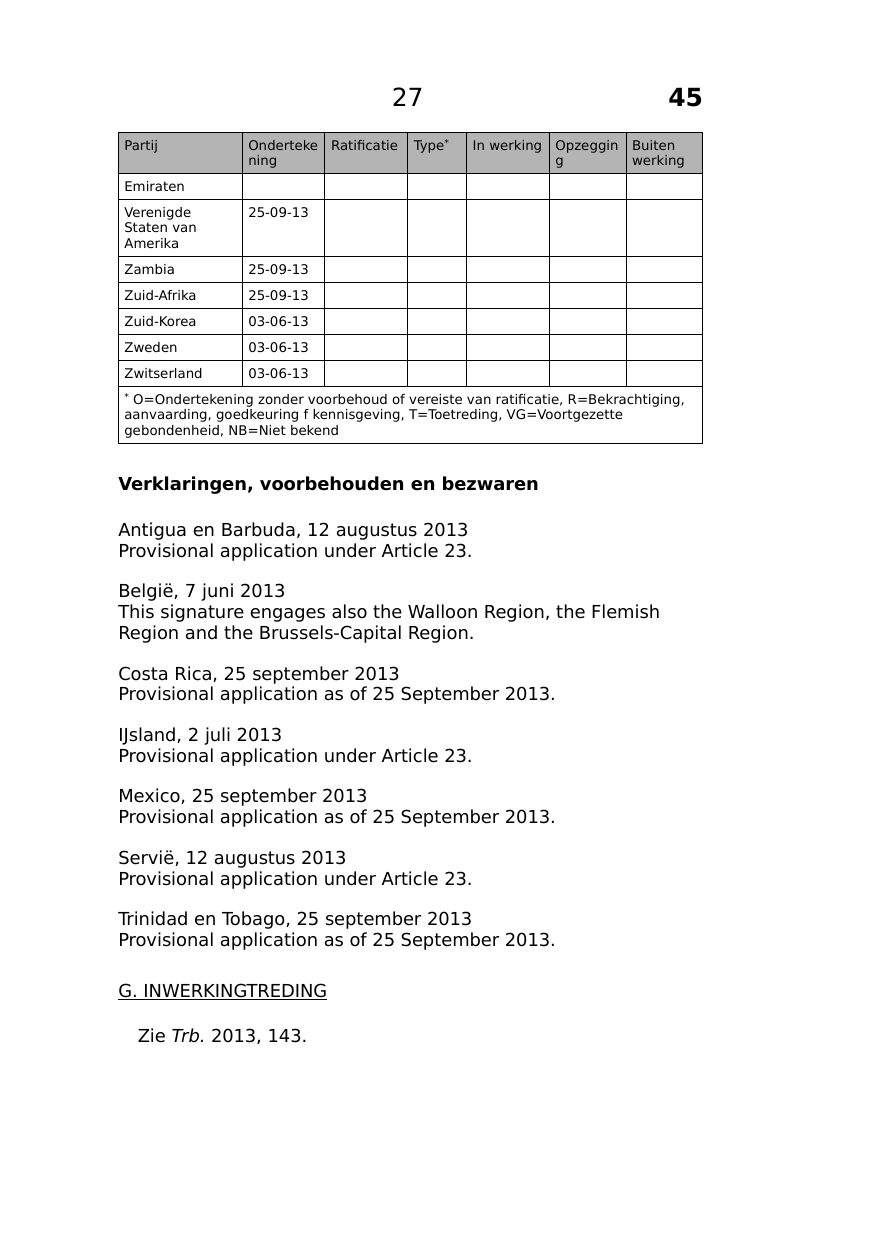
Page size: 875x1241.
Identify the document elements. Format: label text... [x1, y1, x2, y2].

table_cell [627, 309, 702, 334]
table_cell [627, 283, 702, 308]
text IJsland, 2 juli 2013 [118, 725, 703, 746]
table_cell 03-06-13 [243, 335, 324, 360]
table_cell [467, 309, 549, 334]
table_cell [325, 257, 407, 282]
table_cell Emiraten [119, 174, 242, 199]
text Provisional application under Article 23. [118, 868, 703, 889]
table_cell * O=Ondertekening zonder voorbehoud of vereiste van ratificatie, R=Bekrachtiging, aanvaarding, goedkeuring f kennisgeving, T=Toetreding, VG=Voortgezette gebondenheid, NB=Niet bekend [119, 387, 702, 443]
table_header Buiten werking [627, 133, 702, 173]
table_cell [550, 335, 626, 360]
text Trinidad en Tobago, 25 september 2013 [118, 909, 703, 930]
table_cell [408, 283, 466, 308]
text Antigua en Barbuda, 12 augustus 2013 [118, 520, 703, 540]
text Costa Rica, 25 september 2013 [118, 663, 703, 684]
table_cell [550, 361, 626, 386]
table_cell Zwitserland [119, 361, 242, 386]
table_cell [627, 174, 702, 199]
table_header In werking [467, 133, 549, 173]
text Provisional application as of 25 September 2013. [118, 807, 703, 828]
text Zie Trb. 2013, 143. [118, 1026, 703, 1047]
table_header Partij [119, 133, 242, 173]
table_cell [627, 200, 702, 256]
table_cell 25-09-13 [243, 283, 324, 308]
table_cell [408, 361, 466, 386]
table_cell [627, 335, 702, 360]
table_cell [627, 361, 702, 386]
text Servië, 12 augustus 2013 [118, 848, 703, 868]
table_cell [550, 174, 626, 199]
table_cell [325, 335, 407, 360]
table_cell Verenigde Staten van Amerika [119, 200, 242, 256]
table_cell [408, 174, 466, 199]
table_cell [550, 200, 626, 256]
table_cell [550, 257, 626, 282]
table_cell [243, 174, 324, 199]
table_cell [408, 335, 466, 360]
table_cell [408, 309, 466, 334]
table_header Opzegging [550, 133, 626, 173]
table_cell 03-06-13 [243, 361, 324, 386]
table_cell [467, 283, 549, 308]
subtitle Verklaringen, voorbehouden en bezwaren [118, 474, 703, 495]
text België, 7 juni 2013 [118, 581, 703, 602]
table_cell Zambia [119, 257, 242, 282]
table_cell [467, 200, 549, 256]
text This signature engages also the Walloon Region, the Flemish Region and the Brussels-Capital Region. [118, 602, 703, 643]
table_cell [408, 200, 466, 256]
table_cell [325, 283, 407, 308]
table_cell 25-09-13 [243, 257, 324, 282]
table_cell Zweden [119, 335, 242, 360]
table_cell [325, 174, 407, 199]
table_cell [467, 257, 549, 282]
table_cell Zuid-Korea [119, 309, 242, 334]
table_cell [467, 335, 549, 360]
table_cell [550, 309, 626, 334]
text Provisional application as of 25 September 2013. [118, 684, 703, 705]
table_cell Zuid-Afrika [119, 283, 242, 308]
table_cell [408, 257, 466, 282]
table_header Ondertekening [243, 133, 324, 173]
table_cell [325, 200, 407, 256]
text Mexico, 25 september 2013 [118, 786, 703, 807]
text Provisional application under Article 23. [118, 540, 703, 561]
table_header Ratificatie [325, 133, 407, 173]
table_header Type* [408, 133, 466, 173]
text Provisional application as of 25 September 2013. [118, 930, 703, 951]
table_cell [467, 361, 549, 386]
subtitle G. INWERKINGTREDING [118, 981, 703, 1001]
table_cell [467, 174, 549, 199]
table_cell [627, 257, 702, 282]
table_cell [325, 309, 407, 334]
table_cell 03-06-13 [243, 309, 324, 334]
table_cell 25-09-13 [243, 200, 324, 256]
table_cell [550, 283, 626, 308]
table_cell [325, 361, 407, 386]
text Provisional application under Article 23. [118, 746, 703, 766]
